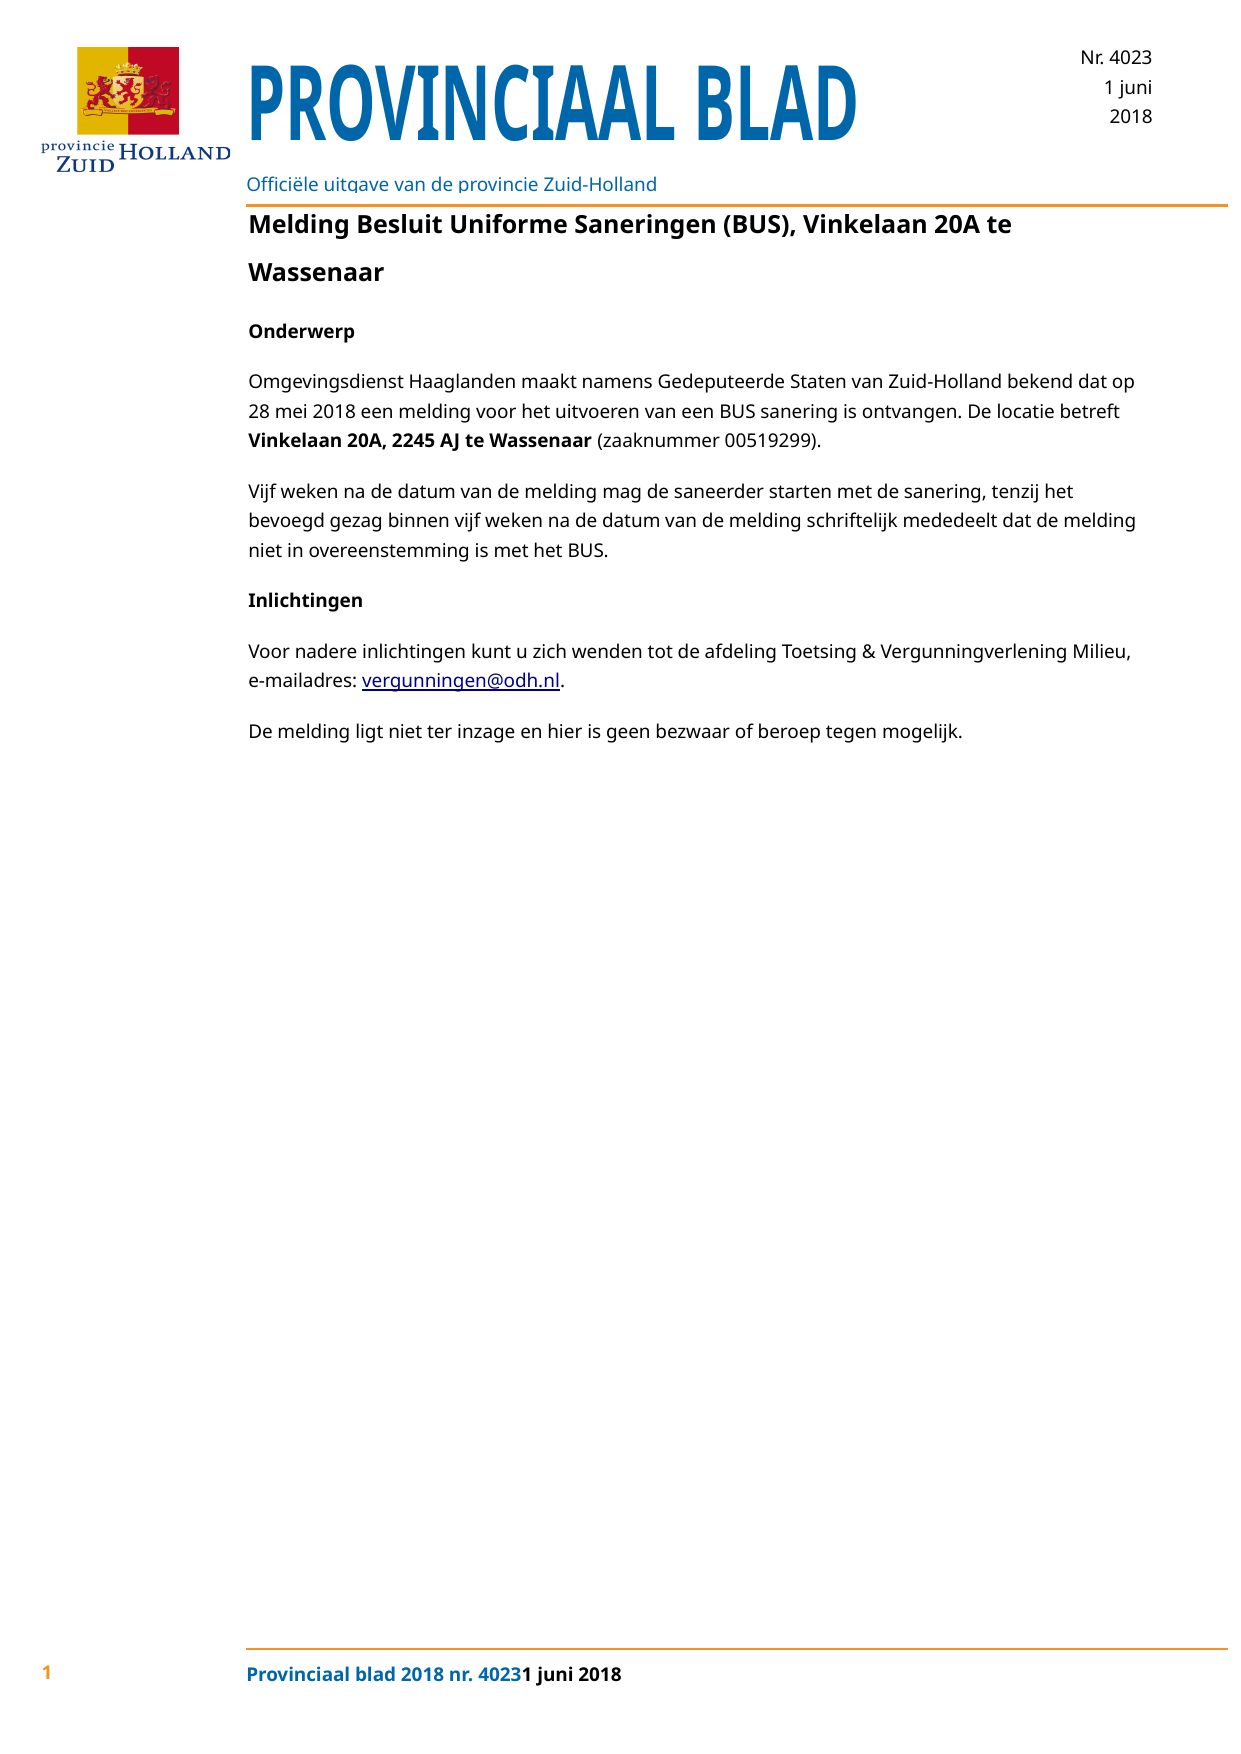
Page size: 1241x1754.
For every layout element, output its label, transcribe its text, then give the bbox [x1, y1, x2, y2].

text Onderwerp [248, 318, 1152, 344]
text Inlichtingen [248, 587, 1152, 613]
text Vijf weken na de datum van de melding mag de saneerder starten met de sanering, tenzij het bevoegd gezag binnen vijf weken na de datum van de melding schriftelijk mededeelt dat de melding niet in overeenstemming is met het BUS. [248, 478, 1152, 563]
text Melding Besluit Uniforme Saneringen (BUS), Vinkelaan 20A te Wassenaar [248, 207, 1152, 288]
text Voor nadere inlichtingen kunt u zich wenden tot de afdeling Toetsing & Vergunningverlening Milieu, e-mailadres: vergunningen@odh.nl. [248, 638, 1152, 693]
picture [41, 47, 231, 172]
text Omgevingsdienst Haaglanden maakt namens Gedeputeerde Staten van Zuid-Holland bekend dat op 28 mei 2018 een melding voor het uitvoeren van een BUS sanering is ontvangen. De locatie betreft Vinkelaan 20A, 2245 AJ te Wassenaar (zaaknummer 00519299). [248, 368, 1152, 453]
text De melding ligt niet ter inzage en hier is geen bezwaar of beroep tegen mogelijk. [248, 718, 1152, 744]
